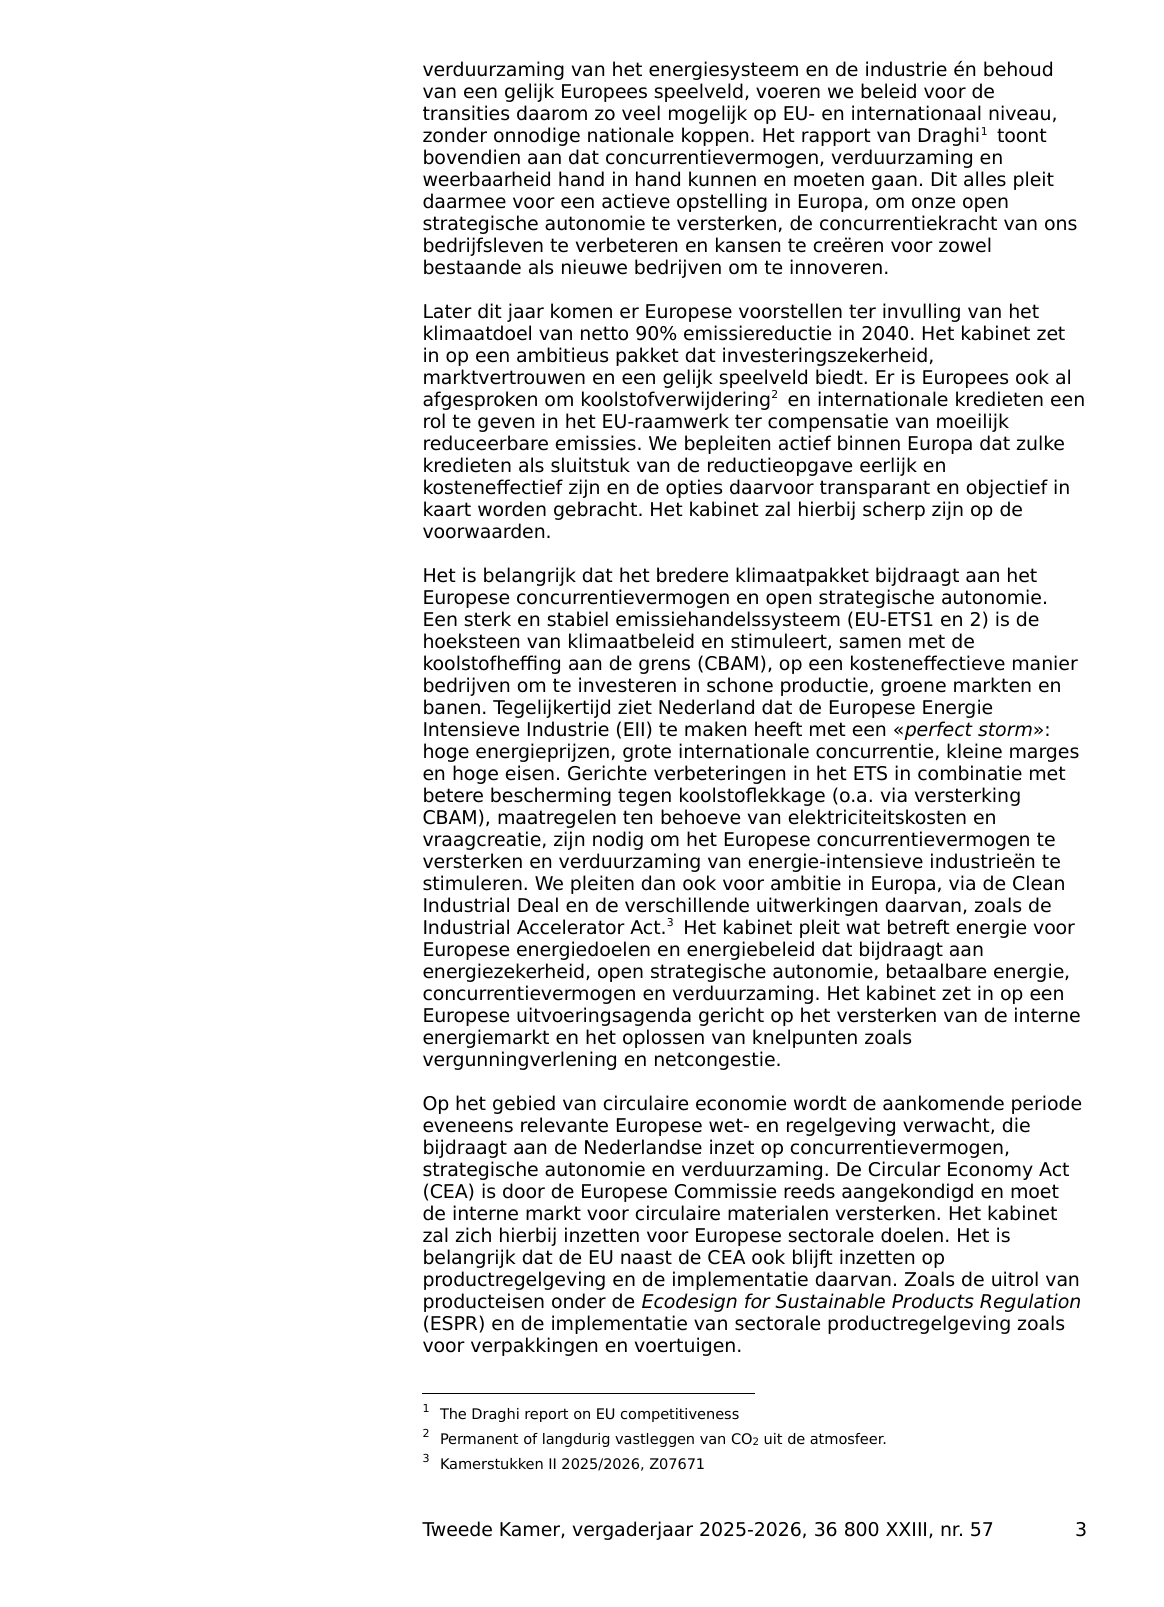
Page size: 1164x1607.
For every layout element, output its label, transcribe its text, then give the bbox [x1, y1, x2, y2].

text Later dit jaar komen er Europese voorstellen ter invulling van het klimaatdoel van netto 90% emissiereductie in 2040. Het kabinet zet in op een ambitieus pakket dat investeringszekerheid, marktvertrouwen en een gelijk speelveld biedt. Er is Europees ook al afgesproken om koolstofverwijdering en internationale kredieten een rol te geven in het EU-raamwerk ter compensatie van moeilijk reduceerbare emissies. We bepleiten actief binnen Europa dat zulke kredieten als sluitstuk van de reductieopgave eerlijk en kosteneffectief zijn en de opties daarvoor transparant en objectief in kaart worden gebracht. Het kabinet zal hierbij scherp zijn op de voorwaarden. [422, 301, 1087, 543]
text Kamerstukken II 2025/2026, Z07671 [422, 1452, 1087, 1474]
text Op het gebied van circulaire economie wordt de aankomende periode eveneens relevante Europese wet- en regelgeving verwacht, die bijdraagt aan de Nederlandse inzet op concurrentievermogen, strategische autonomie en verduurzaming. De Circular Economy Act (CEA) is door de Europese Commissie reeds aangekondigd en moet de interne markt voor circulaire materialen versterken. Het kabinet zal zich hierbij inzetten voor Europese sectorale doelen. Het is belangrijk dat de EU naast de CEA ook blijft inzetten op productregelgeving en de implementatie daarvan. Zoals de uitrol van producteisen onder de Ecodesign for Sustainable Products Regulation (ESPR) en de implementatie van sectorale productregelgeving zoals voor verpakkingen en voertuigen. [422, 1093, 1087, 1356]
text Het is belangrijk dat het bredere klimaatpakket bijdraagt aan het Europese concurrentievermogen en open strategische autonomie. Een sterk en stabiel emissiehandelssysteem (EU-ETS1 en 2) is de hoeksteen van klimaatbeleid en stimuleert, samen met de koolstofheffing aan de grens (CBAM), op een kosteneffectieve manier bedrijven om te investeren in schone productie, groene markten en banen. Tegelijkertijd ziet Nederland dat de Europese Energie Intensieve Industrie (EII) te maken heeft met een «perfect storm»: hoge energieprijzen, grote internationale concurrentie, kleine marges en hoge eisen. Gerichte verbeteringen in het ETS in combinatie met betere bescherming tegen koolstoflekkage (o.a. via versterking CBAM), maatregelen ten behoeve van elektriciteitskosten en vraagcreatie, zijn nodig om het Europese concurrentievermogen te versterken en verduurzaming van energie-intensieve industrieën te stimuleren. We pleiten dan ook voor ambitie in Europa, via de Clean Industrial Deal en de verschillende uitwerkingen daarvan, zoals de Industrial Accelerator Act. Het kabinet pleit wat betreft energie voor Europese energiedoelen en energiebeleid dat bijdraagt aan energiezekerheid, open strategische autonomie, betaalbare energie, concurrentievermogen en verduurzaming. Het kabinet zet in op een Europese uitvoeringsagenda gericht op het versterken van de interne energiemarkt en het oplossen van knelpunten zoals vergunningverlening en netcongestie. [422, 565, 1087, 1071]
text Permanent of langdurig vastleggen van CO2 uit de atmosfeer. [422, 1427, 1087, 1449]
text verduurzaming van het energiesysteem en de industrie én behoud van een gelijk Europees speelveld, voeren we beleid voor de transities daarom zo veel mogelijk op EU- en internationaal niveau, zonder onnodige nationale koppen. Het rapport van Draghi toont bovendien aan dat concurrentievermogen, verduurzaming en weerbaarheid hand in hand kunnen en moeten gaan. Dit alles pleit daarmee voor een actieve opstelling in Europa, om onze open strategische autonomie te versterken, de concurrentiekracht van ons bedrijfsleven te verbeteren en kansen te creëren voor zowel bestaande als nieuwe bedrijven om te innoveren. [422, 59, 1087, 279]
text The Draghi report on EU competitiveness [422, 1402, 1087, 1424]
